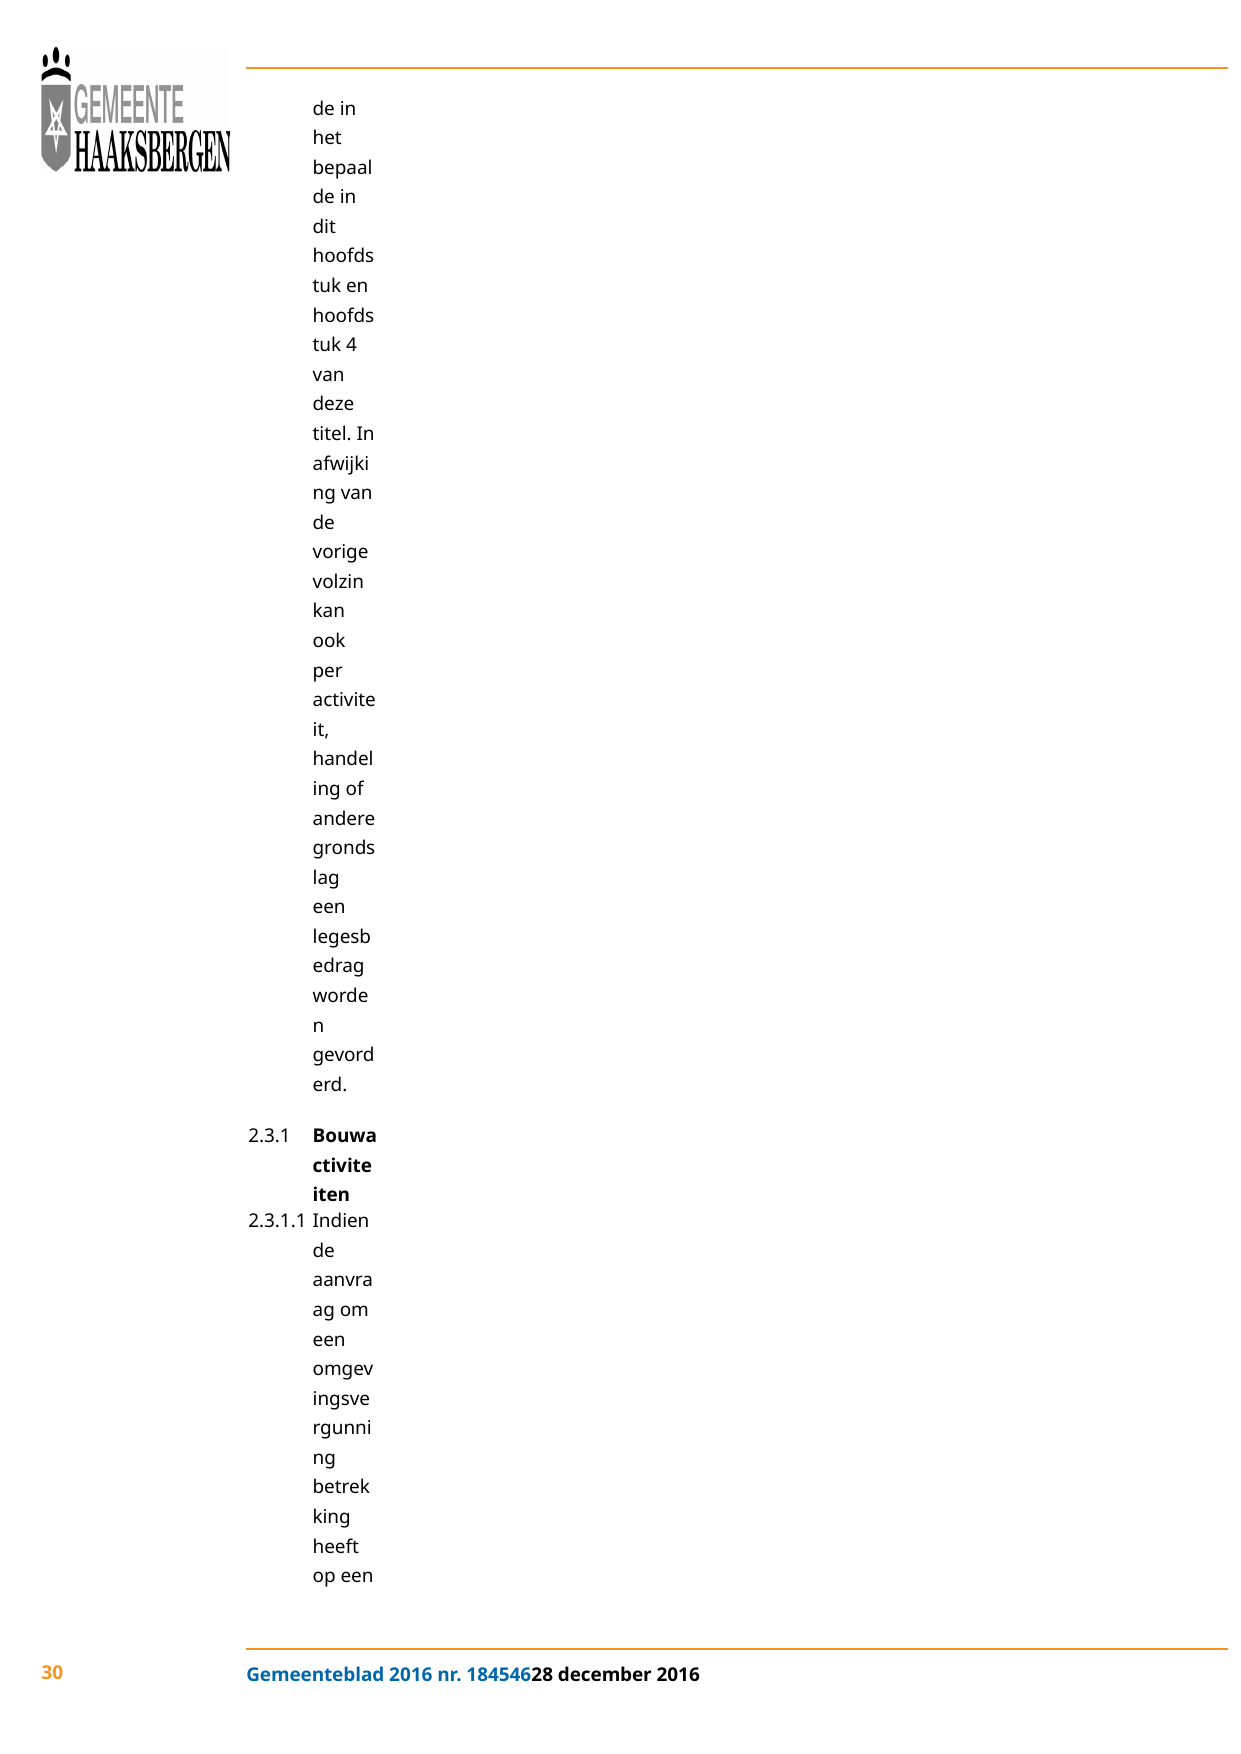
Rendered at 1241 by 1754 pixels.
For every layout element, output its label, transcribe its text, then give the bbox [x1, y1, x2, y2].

table_cell Bouwactiviteiten [313, 1123, 377, 1207]
table_cell [377, 1123, 442, 1207]
table_cell Indien de aanvraag om een omgevingsvergunning betrekking heeft op een [313, 1208, 377, 1588]
table_cell [248, 1097, 312, 1122]
table_cell [377, 1097, 442, 1122]
picture [41, 47, 231, 172]
table_cell 2.3.1.1 [248, 1208, 312, 1588]
table_cell [248, 95, 312, 1097]
table_cell [313, 1097, 377, 1122]
table_cell 2.3.1 [248, 1123, 312, 1207]
table_cell [442, 1208, 506, 1588]
table_cell [442, 95, 506, 1097]
table_cell [377, 1208, 442, 1588]
table_cell de in het bepaalde in dit hoofdstuk en hoofdstuk 4 van deze titel. In afwijking van de vorige volzin kan ook per activiteit, handeling of andere grondslag een legesbedrag worden gevorderd. [313, 95, 377, 1097]
table_cell [442, 1123, 506, 1207]
table_cell [377, 95, 442, 1097]
table_cell [442, 1097, 506, 1122]
